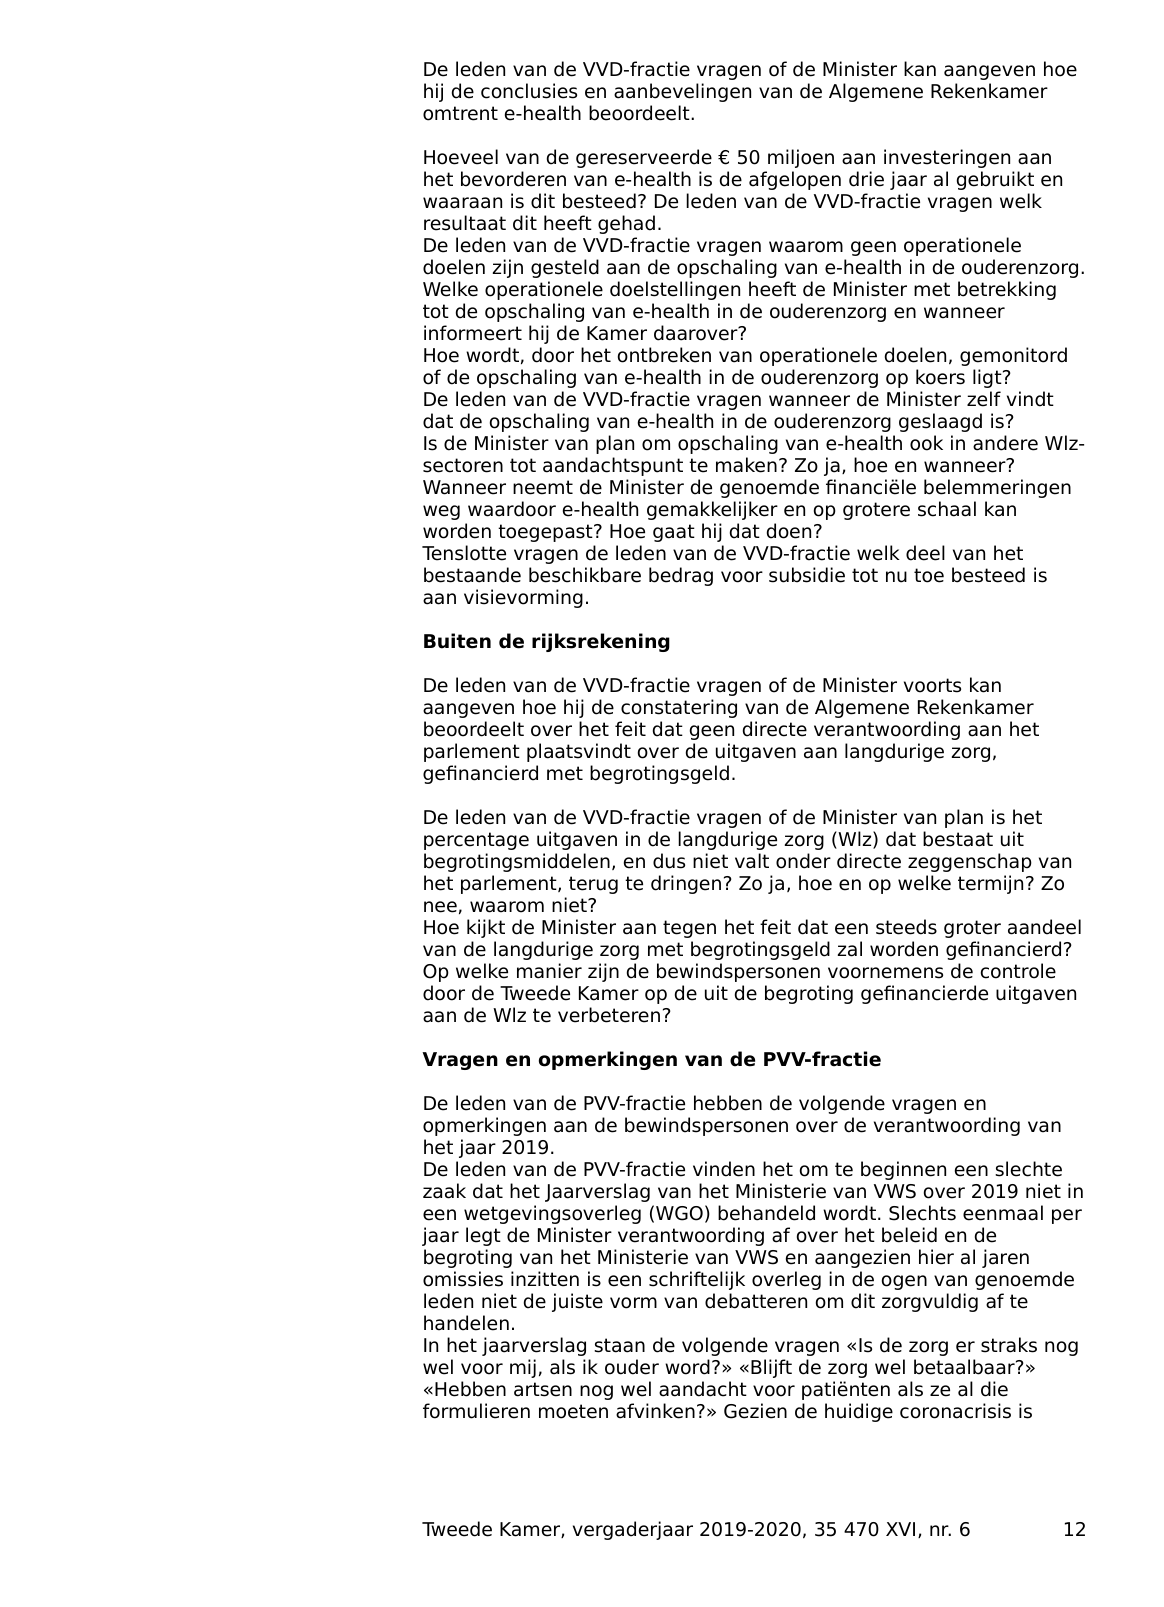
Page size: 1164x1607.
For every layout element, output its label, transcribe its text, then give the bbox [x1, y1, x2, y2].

text De leden van de VVD-fractie vragen waarom geen operationele doelen zijn gesteld aan de opschaling van e-health in de ouderenzorg. [422, 235, 1087, 279]
text De leden van de VVD-fractie vragen of de Minister kan aangeven hoe hij de conclusies en aanbevelingen van de Algemene Rekenkamer omtrent e-health beoordeelt. [422, 59, 1087, 125]
text De leden van de VVD-fractie vragen of de Minister voorts kan aangeven hoe hij de constatering van de Algemene Rekenkamer beoordeelt over het feit dat geen directe verantwoording aan het parlement plaatsvindt over de uitgaven aan langdurige zorg, gefinancierd met begrotingsgeld. [422, 675, 1087, 785]
text Hoeveel van de gereserveerde € 50 miljoen aan investeringen aan het bevorderen van e-health is de afgelopen drie jaar al gebruikt en waaraan is dit besteed? De leden van de VVD-fractie vragen welk resultaat dit heeft gehad. [422, 147, 1087, 235]
text De leden van de PVV-fractie hebben de volgende vragen en opmerkingen aan de bewindspersonen over de verantwoording van het jaar 2019. [422, 1093, 1087, 1159]
text Wanneer neemt de Minister de genoemde financiële belemmeringen weg waardoor e-health gemakkelijker en op grotere schaal kan worden toegepast? Hoe gaat hij dat doen? [422, 477, 1087, 543]
text De leden van de VVD-fractie vragen of de Minister van plan is het percentage uitgaven in de langdurige zorg (Wlz) dat bestaat uit begrotingsmiddelen, en dus niet valt onder directe zeggenschap van het parlement, terug te dringen? Zo ja, hoe en op welke termijn? Zo nee, waarom niet? [422, 807, 1087, 917]
text De leden van de PVV-fractie vinden het om te beginnen een slechte zaak dat het Jaarverslag van het Ministerie van VWS over 2019 niet in een wetgevingsoverleg (WGO) behandeld wordt. Slechts eenmaal per jaar legt de Minister verantwoording af over het beleid en de begroting van het Ministerie van VWS en aangezien hier al jaren omissies inzitten is een schriftelijk overleg in de ogen van genoemde leden niet de juiste vorm van debatteren om dit zorgvuldig af te handelen. [422, 1159, 1087, 1335]
text Op welke manier zijn de bewindspersonen voornemens de controle door de Tweede Kamer op de uit de begroting gefinancierde uitgaven aan de Wlz te verbeteren? [422, 961, 1087, 1027]
text Tenslotte vragen de leden van de VVD-fractie welk deel van het bestaande beschikbare bedrag voor subsidie tot nu toe besteed is aan visievorming. [422, 543, 1087, 609]
text Is de Minister van plan om opschaling van e-health ook in andere Wlz-sectoren tot aandachtspunt te maken? Zo ja, hoe en wanneer? [422, 433, 1087, 477]
text Welke operationele doelstellingen heeft de Minister met betrekking tot de opschaling van e-health in de ouderenzorg en wanneer informeert hij de Kamer daarover? [422, 279, 1087, 345]
subtitle Buiten de rijksrekening [422, 631, 1087, 653]
text Hoe kijkt de Minister aan tegen het feit dat een steeds groter aandeel van de langdurige zorg met begrotingsgeld zal worden gefinancierd? [422, 917, 1087, 961]
text In het jaarverslag staan de volgende vragen «Is de zorg er straks nog wel voor mij, als ik ouder word?» «Blijft de zorg wel betaalbaar?» «Hebben artsen nog wel aandacht voor patiënten als ze al die formulieren moeten afvinken?» Gezien de huidige coronacrisis is [422, 1335, 1087, 1423]
text Hoe wordt, door het ontbreken van operationele doelen, gemonitord of de opschaling van e-health in de ouderenzorg op koers ligt? [422, 345, 1087, 389]
subtitle Vragen en opmerkingen van de PVV-fractie [422, 1049, 1087, 1071]
text De leden van de VVD-fractie vragen wanneer de Minister zelf vindt dat de opschaling van e-health in de ouderenzorg geslaagd is? [422, 389, 1087, 433]
